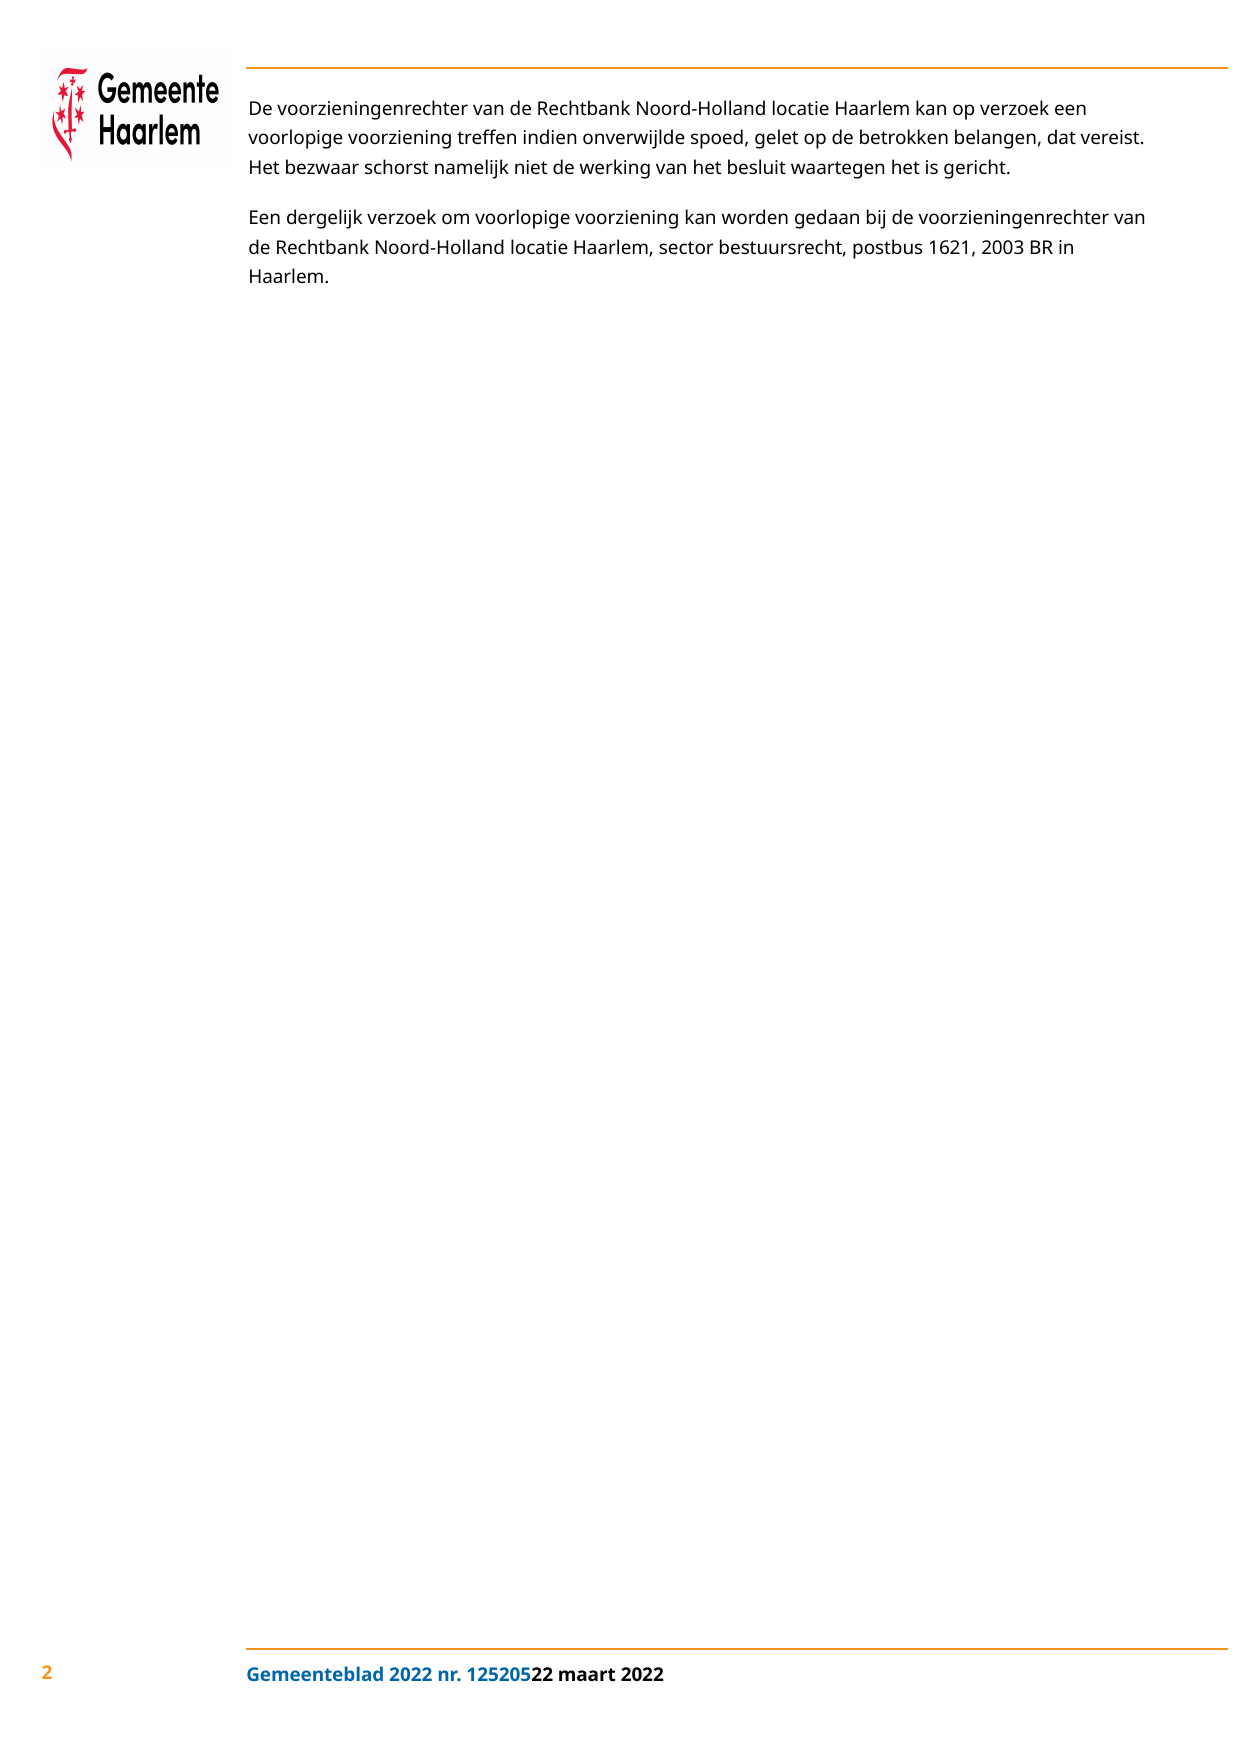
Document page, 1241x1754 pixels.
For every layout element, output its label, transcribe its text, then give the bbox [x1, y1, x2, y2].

text De voorzieningenrechter van de Rechtbank Noord-Holland locatie Haarlem kan op verzoek een voorlopige voorziening treffen indien onverwijlde spoed, gelet op de betrokken belangen, dat vereist. Het bezwaar schorst namelijk niet de werking van het besluit waartegen het is gericht. [248, 95, 1152, 180]
text Een dergelijk verzoek om voorlopige voorziening kan worden gedaan bij de voorzieningenrechter van de Rechtbank Noord-Holland locatie Haarlem, sector bestuursrecht, postbus 1621, 2003 BR in Haarlem. [248, 204, 1152, 289]
picture [41, 47, 231, 172]
